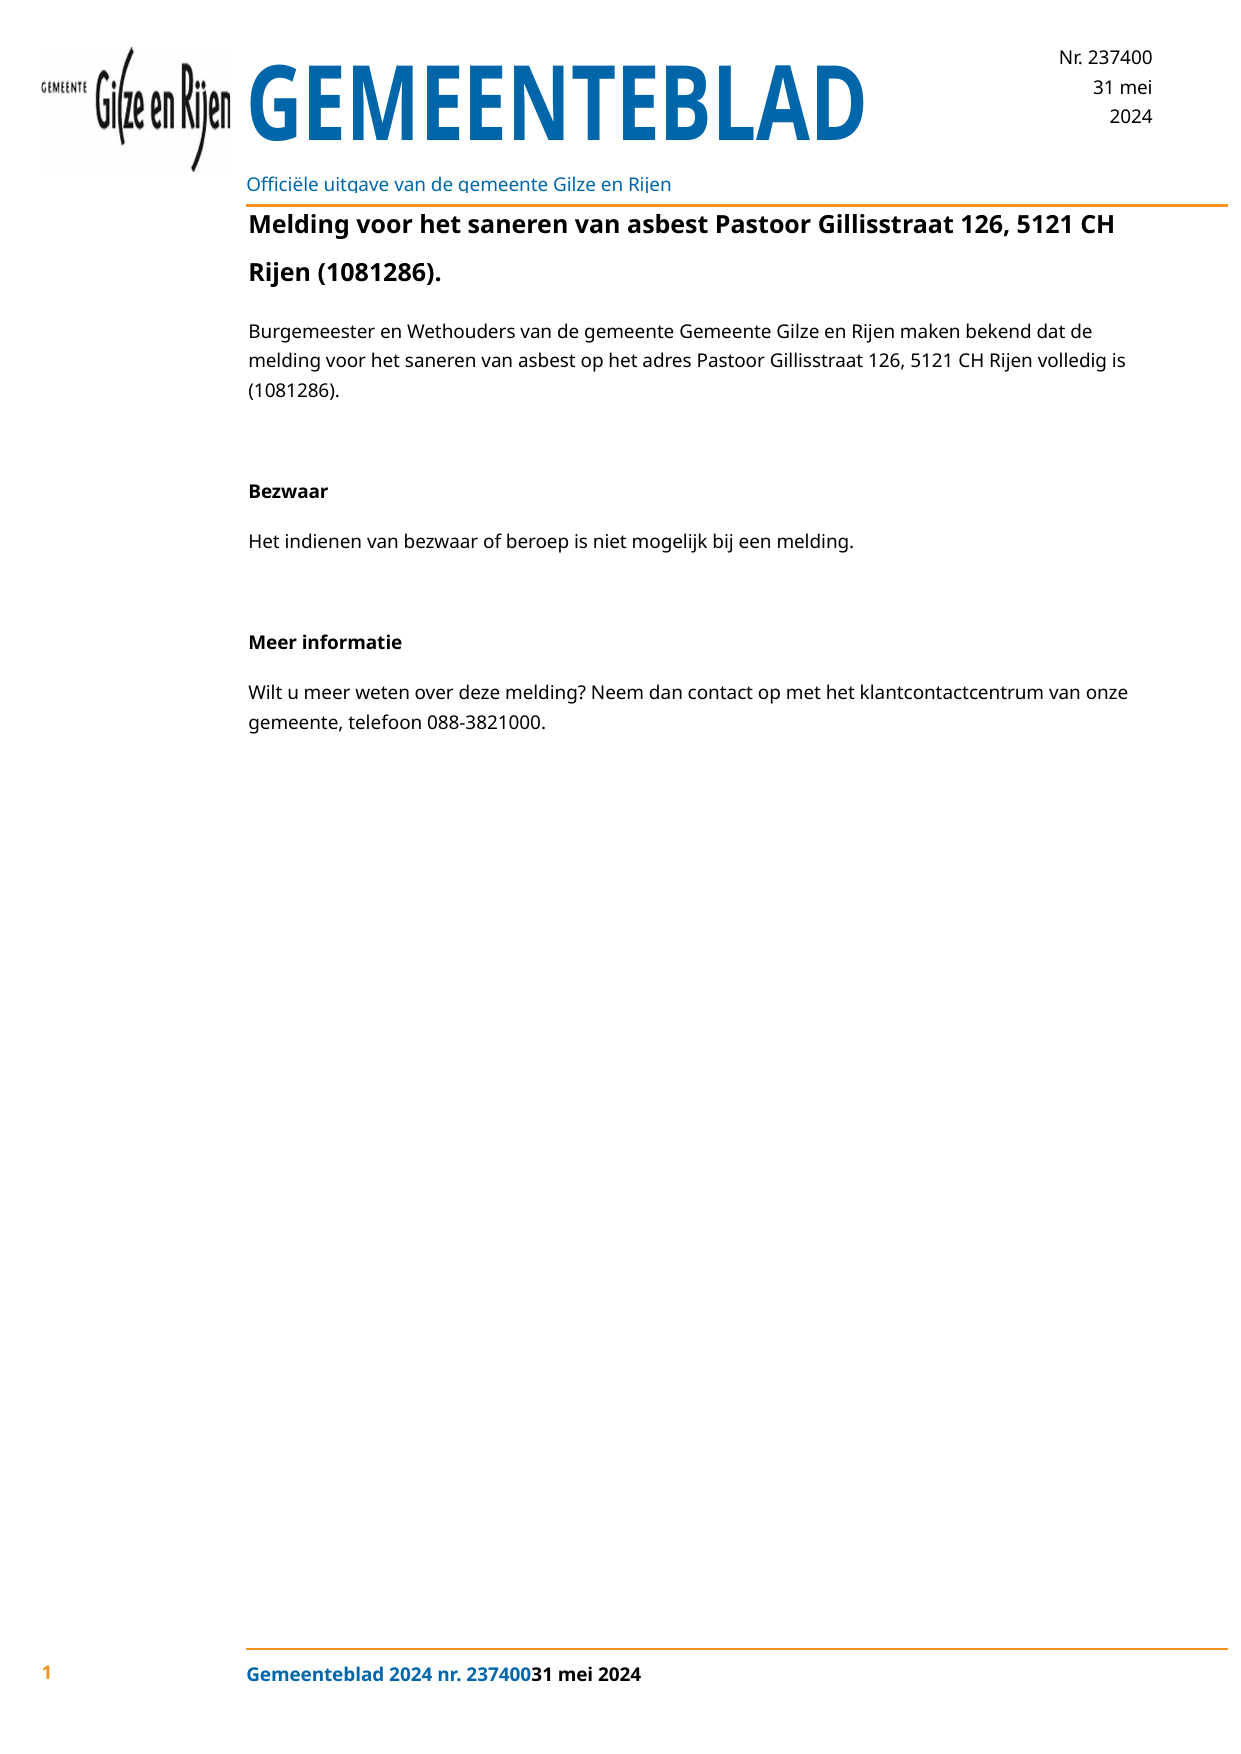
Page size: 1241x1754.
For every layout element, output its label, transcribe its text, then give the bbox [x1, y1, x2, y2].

text Bezwaar [248, 478, 1152, 504]
text Wilt u meer weten over deze melding? Neem dan contact op met het klantcontactcentrum van onze gemeente, telefoon 088-3821000. [248, 679, 1152, 735]
text Melding voor het saneren van asbest Pastoor Gillisstraat 126, 5121 CH Rijen (1081286). [248, 207, 1152, 288]
picture [41, 47, 231, 172]
text Het indienen van bezwaar of beroep is niet mogelijk bij een melding. [248, 528, 1152, 554]
text Burgemeester en Wethouders van de gemeente Gemeente Gilze en Rijen maken bekend dat de melding voor het saneren van asbest op het adres Pastoor Gillisstraat 126, 5121 CH Rijen volledig is (1081286). [248, 318, 1152, 403]
text Meer informatie [248, 629, 1152, 655]
